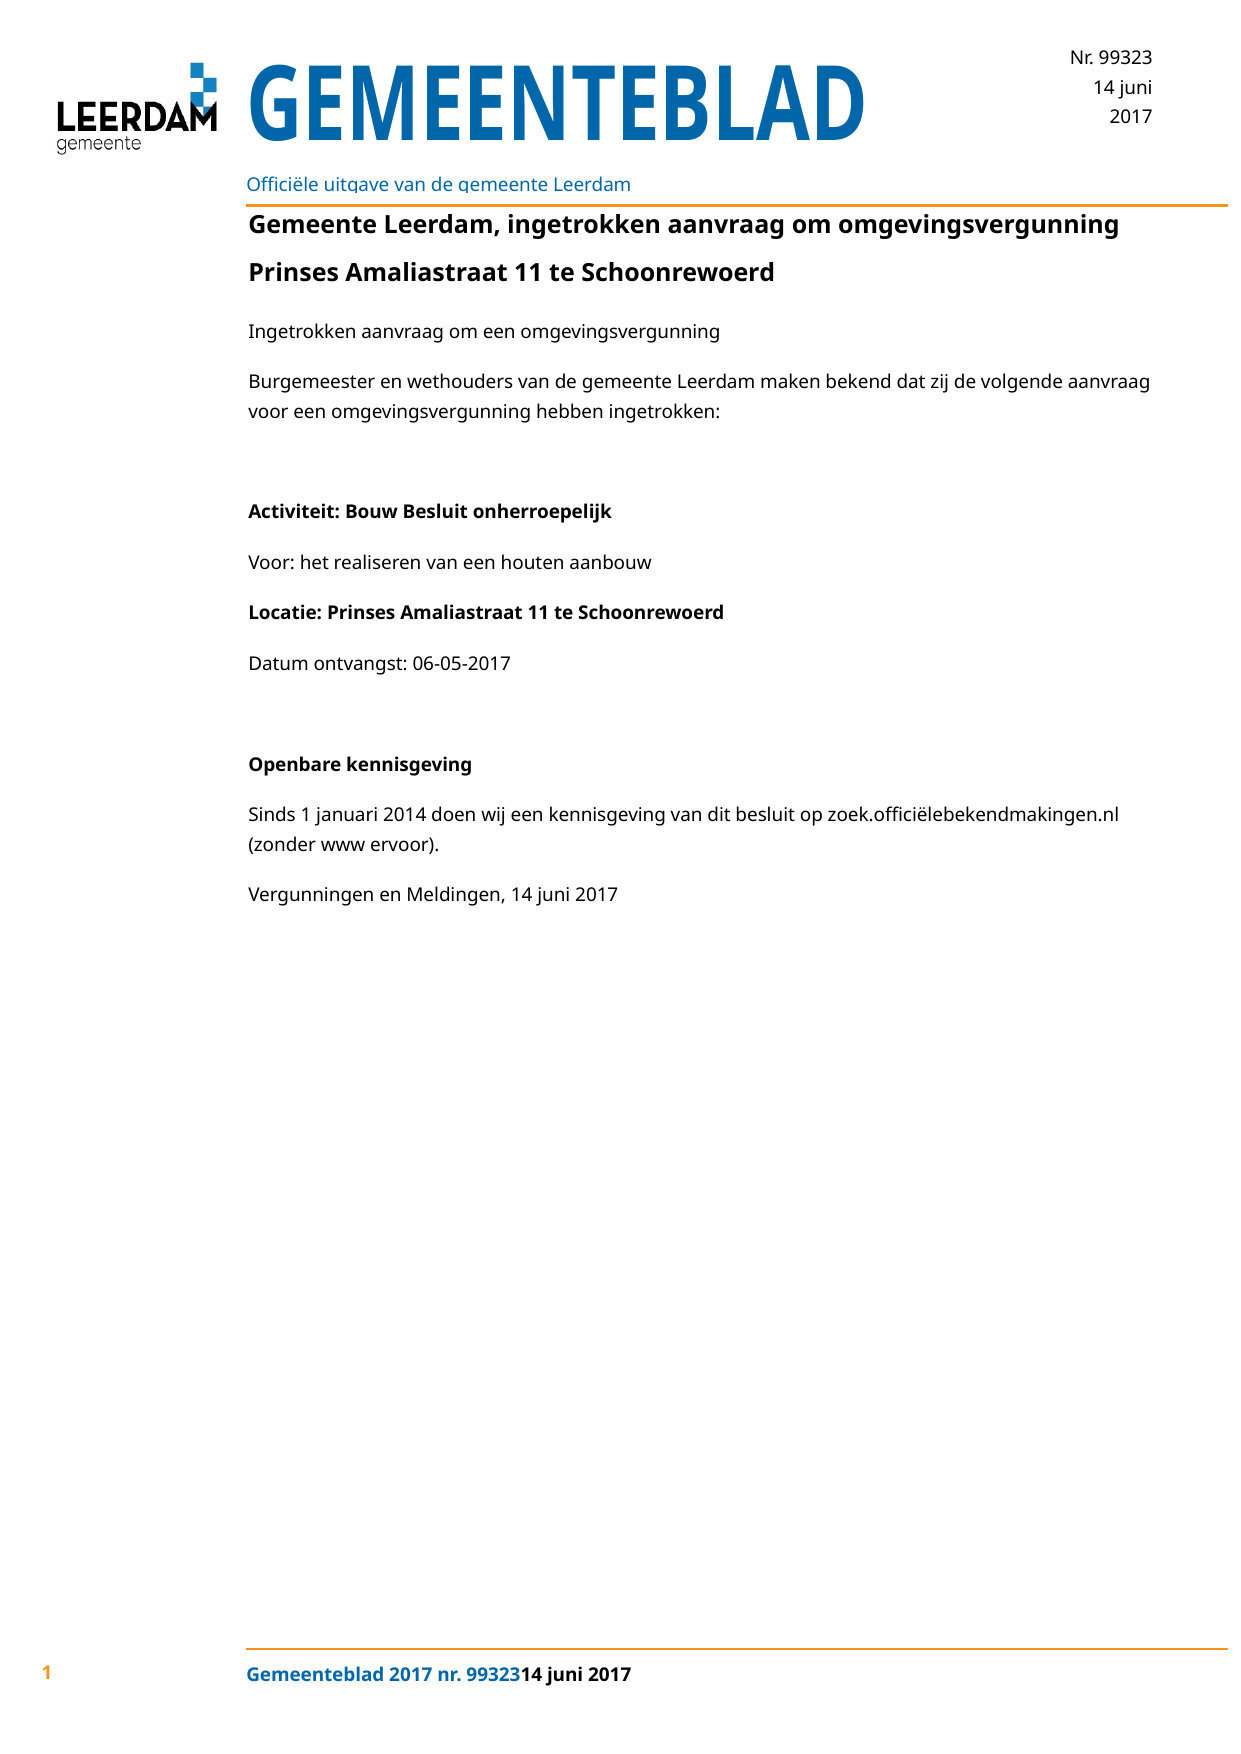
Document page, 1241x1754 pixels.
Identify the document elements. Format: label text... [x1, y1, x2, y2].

text Sinds 1 januari 2014 doen wij een kennisgeving van dit besluit op zoek.officiëlebekendmakingen.nl (zonder www ervoor). [248, 801, 1152, 857]
picture [41, 47, 231, 172]
text Ingetrokken aanvraag om een omgevingsvergunning [248, 318, 1152, 344]
text Datum ontvangst: 06-05-2017 [248, 650, 1152, 676]
text Gemeente Leerdam, ingetrokken aanvraag om omgevingsvergunning Prinses Amaliastraat 11 te Schoonrewoerd [248, 207, 1152, 288]
text Locatie: Prinses Amaliastraat 11 te Schoonrewoerd [248, 599, 1152, 625]
text Openbare kennisgeving [248, 751, 1152, 777]
text Voor: het realiseren van een houten aanbouw [248, 549, 1152, 575]
text Vergunningen en Meldingen, 14 juni 2017 [248, 881, 1152, 907]
text Activiteit: Bouw Besluit onherroepelijk [248, 499, 1152, 524]
text Burgemeester en wethouders van de gemeente Leerdam maken bekend dat zij de volgende aanvraag voor een omgevingsvergunning hebben ingetrokken: [248, 368, 1152, 424]
